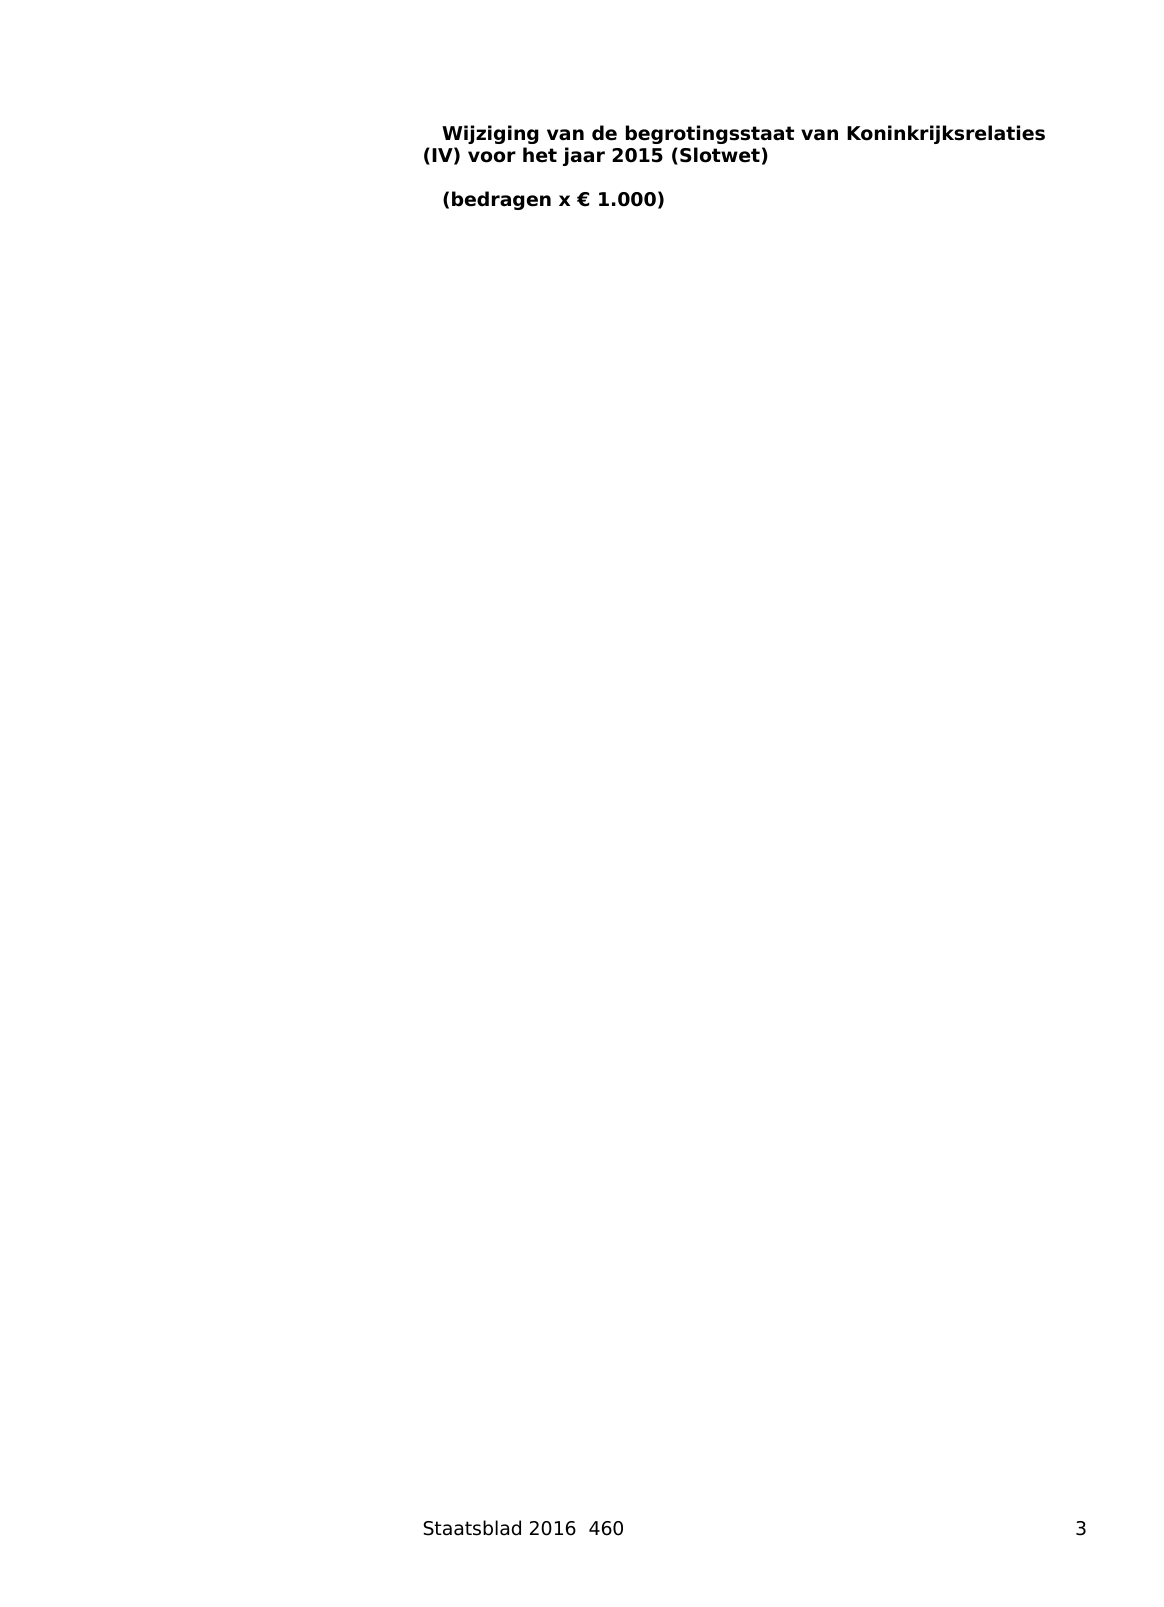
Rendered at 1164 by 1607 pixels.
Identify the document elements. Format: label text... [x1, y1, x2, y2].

text (bedragen x € 1.000) [422, 189, 1087, 211]
text Wijziging van de begrotingsstaat van Koninkrijksrelaties (IV) voor het jaar 2015 (Slotwet) [422, 123, 1087, 167]
